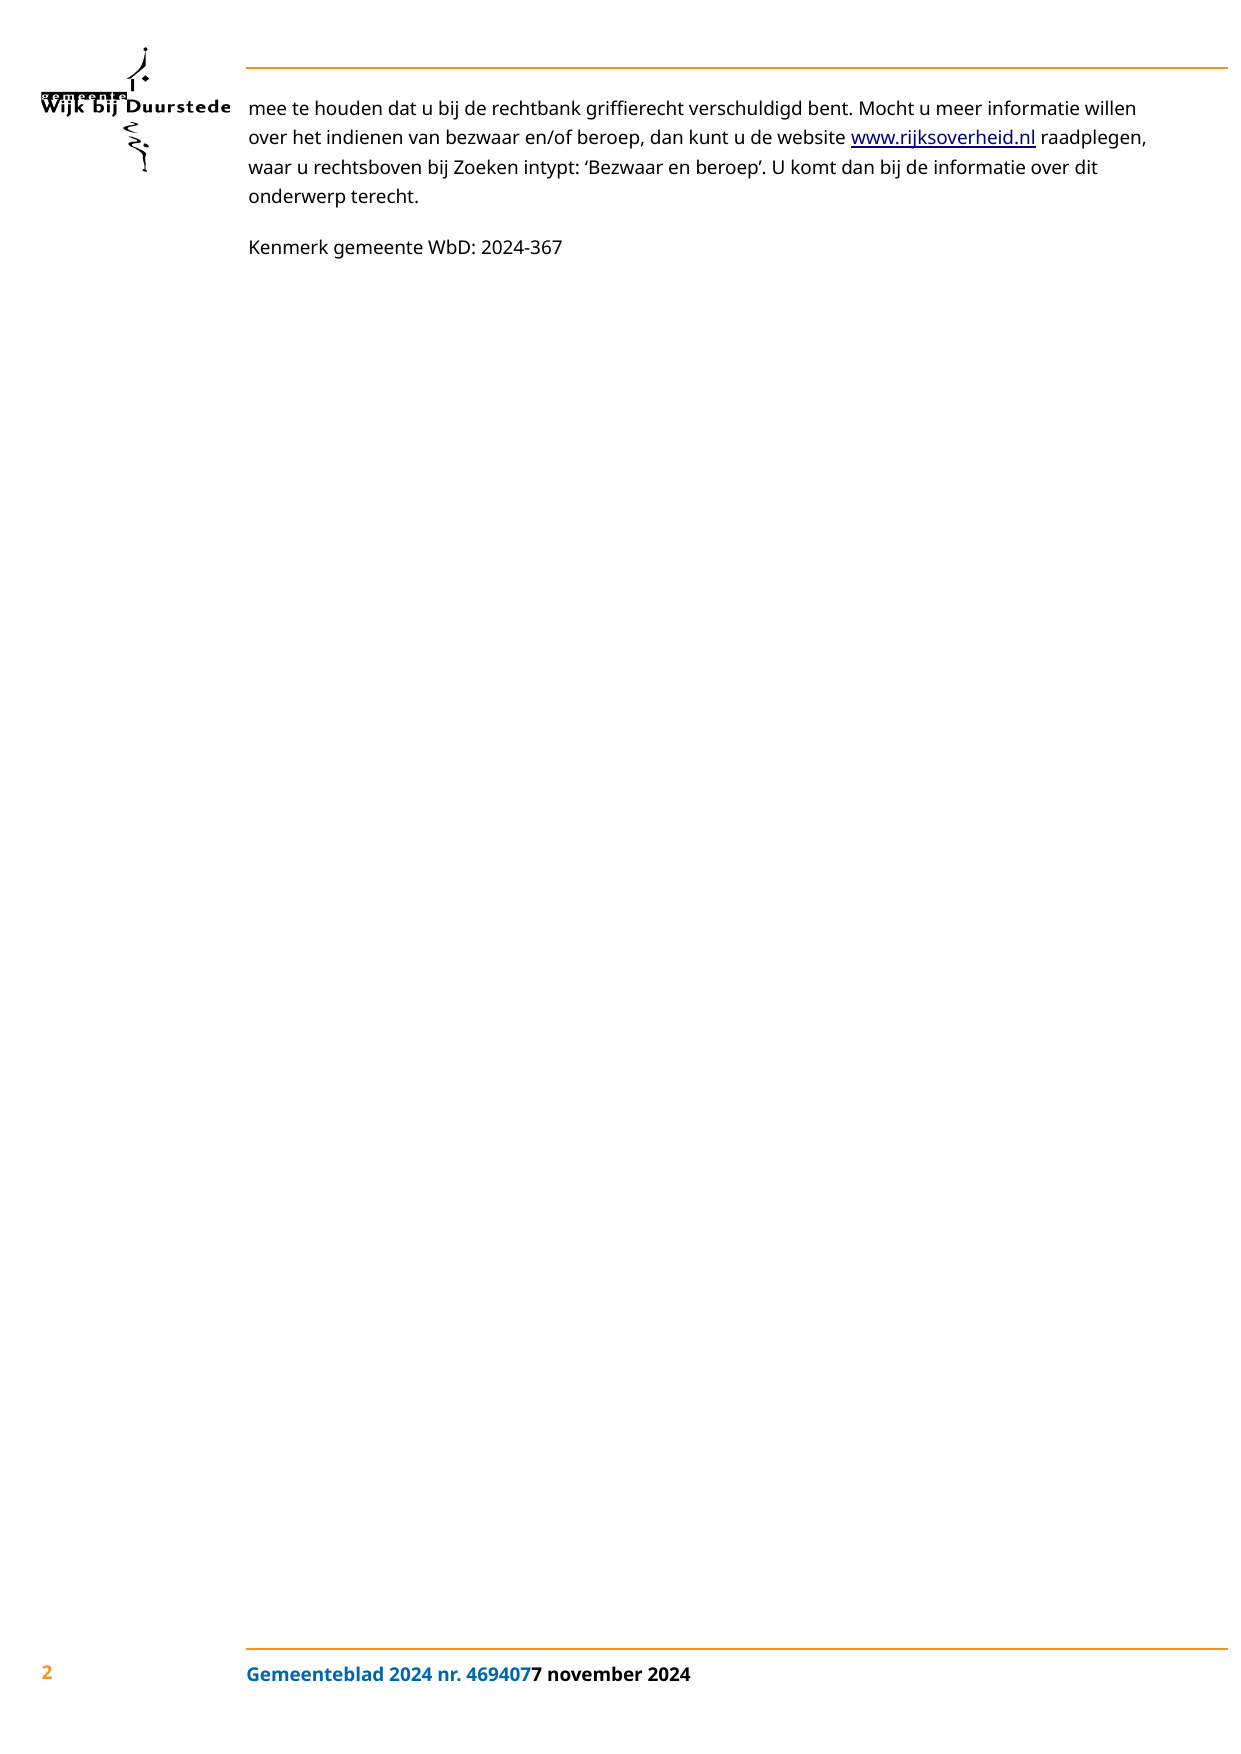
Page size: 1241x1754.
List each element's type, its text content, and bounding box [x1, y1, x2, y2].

picture [41, 47, 231, 172]
text mee te houden dat u bij de rechtbank griffierecht verschuldigd bent. Mocht u meer informatie willen over het indienen van bezwaar en/of beroep, dan kunt u de website www.rijksoverheid.nl raadplegen, waar u rechtsboven bij Zoeken intypt: ‘Bezwaar en beroep’. U komt dan bij de informatie over dit onderwerp terecht. [248, 95, 1152, 209]
text Kenmerk gemeente WbD: 2024-367 [248, 234, 1152, 260]
